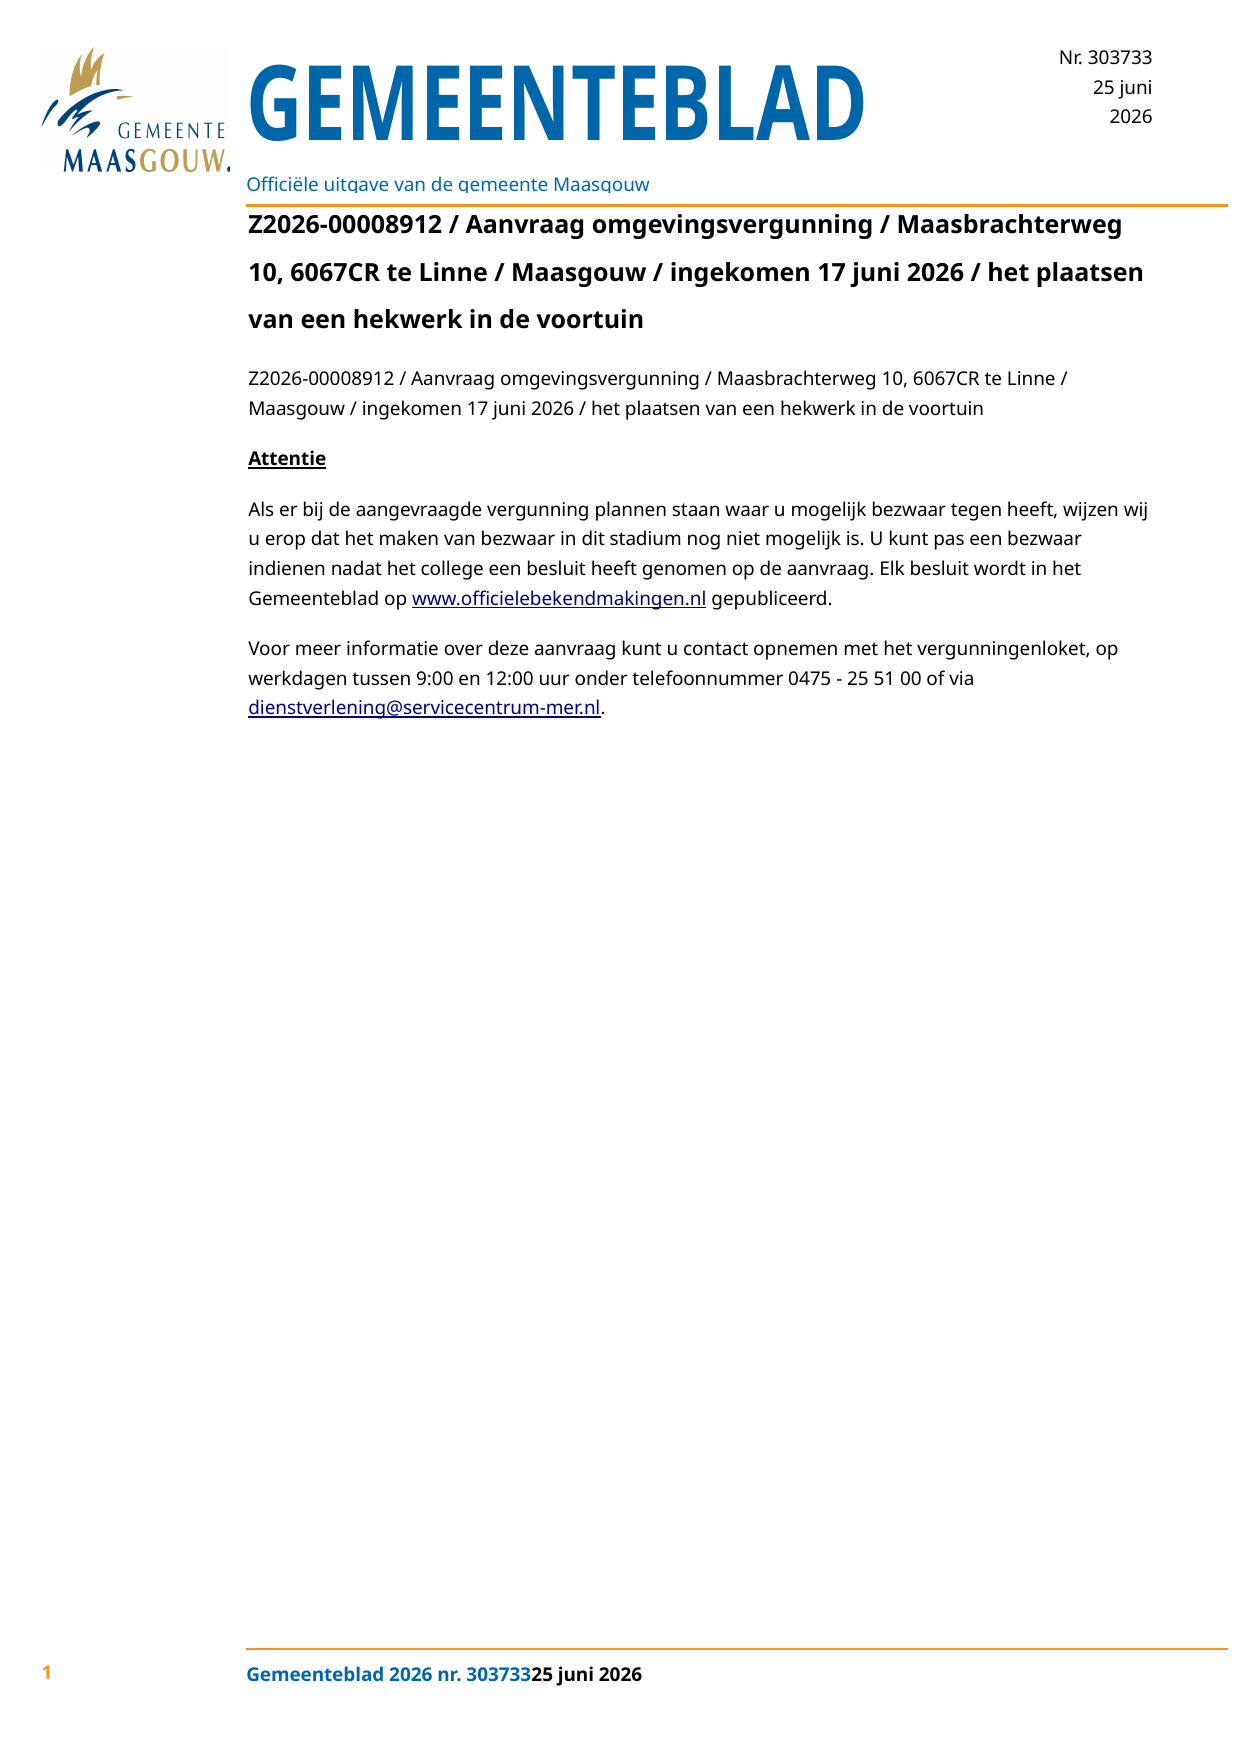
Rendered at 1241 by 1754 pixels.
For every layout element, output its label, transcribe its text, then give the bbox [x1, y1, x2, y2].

text Attentie [248, 446, 1152, 471]
text Voor meer informatie over deze aanvraag kunt u contact opnemen met het vergunningenloket, op werkdagen tussen 9:00 en 12:00 uur onder telefoonnummer 0475 - 25 51 00 of via dienstverlening@servicecentrum-mer.nl. [248, 635, 1152, 720]
picture [41, 47, 231, 172]
text Als er bij de aangevraagde vergunning plannen staan waar u mogelijk bezwaar tegen heeft, wijzen wij u erop dat het maken van bezwaar in dit stadium nog niet mogelijk is. U kunt pas een bezwaar indienen nadat het college een besluit heeft genomen op de aanvraag. Elk besluit wordt in het Gemeenteblad op www.officielebekendmakingen.nl gepubliceerd. [248, 496, 1152, 610]
text Z2026-00008912 / Aanvraag omgevingsvergunning / Maasbrachterweg 10, 6067CR te Linne / Maasgouw / ingekomen 17 juni 2026 / het plaatsen van een hekwerk in de voortuin [248, 207, 1152, 336]
text Z2026-00008912 / Aanvraag omgevingsvergunning / Maasbrachterweg 10, 6067CR te Linne / Maasgouw / ingekomen 17 juni 2026 / het plaatsen van een hekwerk in de voortuin [248, 366, 1152, 421]
